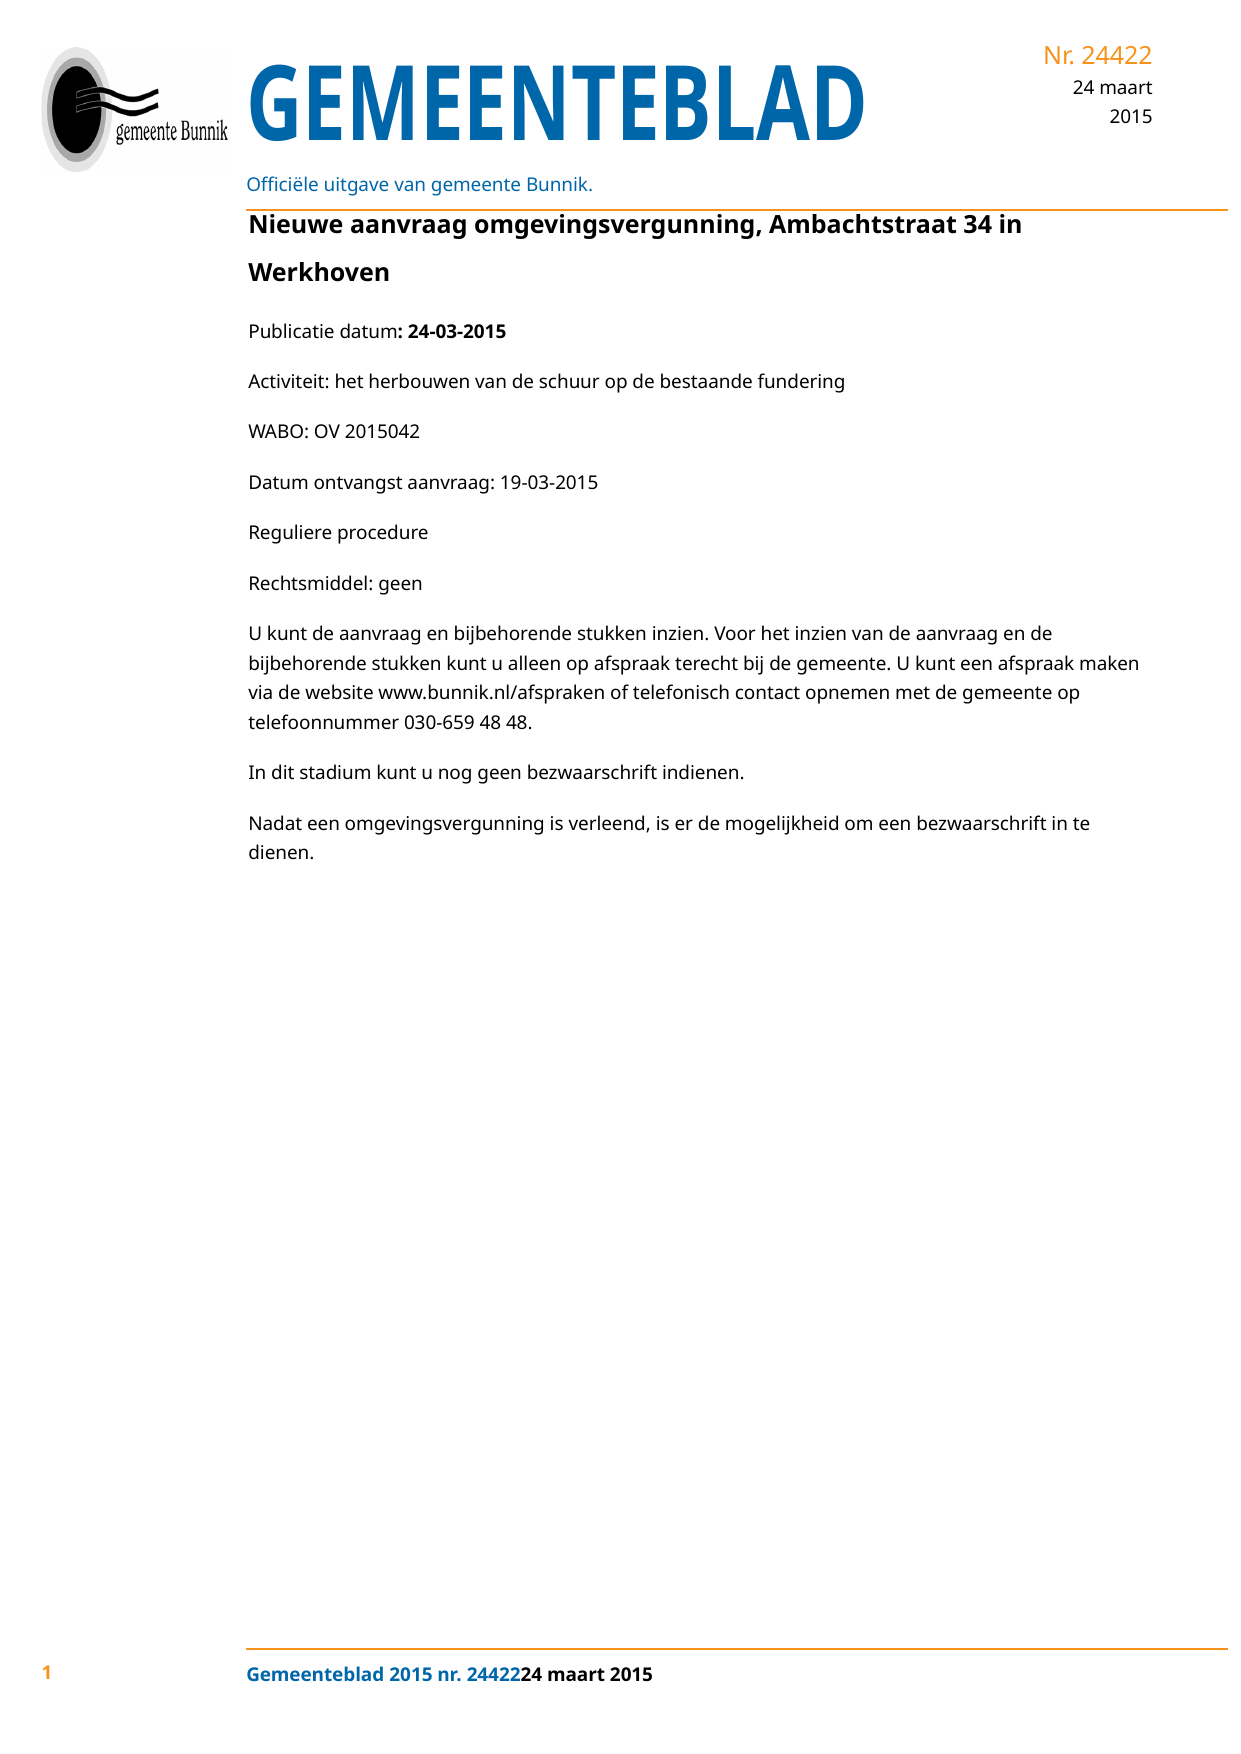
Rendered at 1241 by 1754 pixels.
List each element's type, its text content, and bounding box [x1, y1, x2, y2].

text Activiteit: het herbouwen van de schuur op de bestaande fundering [248, 368, 1152, 394]
picture [41, 47, 231, 172]
text Nieuwe aanvraag omgevingsvergunning, Ambachtstraat 34 in Werkhoven [248, 211, 1152, 288]
text Nadat een omgevingsvergunning is verleend, is er de mogelijkheid om een bezwaarschrift in te dienen. [248, 810, 1152, 865]
text Rechtsmiddel: geen [248, 570, 1152, 596]
text U kunt de aanvraag en bijbehorende stukken inzien. Voor het inzien van de aanvraag en de bijbehorende stukken kunt u alleen op afspraak terecht bij de gemeente. U kunt een afspraak maken via de website www.bunnik.nl/afspraken of telefonisch contact opnemen met de gemeente op telefoonnummer 030-659 48 48. [248, 620, 1152, 735]
text In dit stadium kunt u nog geen bezwaarschrift indienen. [248, 759, 1152, 785]
text WABO: OV 2015042 [248, 419, 1152, 444]
text Reguliere procedure [248, 519, 1152, 545]
text Datum ontvangst aanvraag: 19-03-2015 [248, 469, 1152, 495]
text Publicatie datum: 24-03-2015 [248, 318, 1152, 344]
